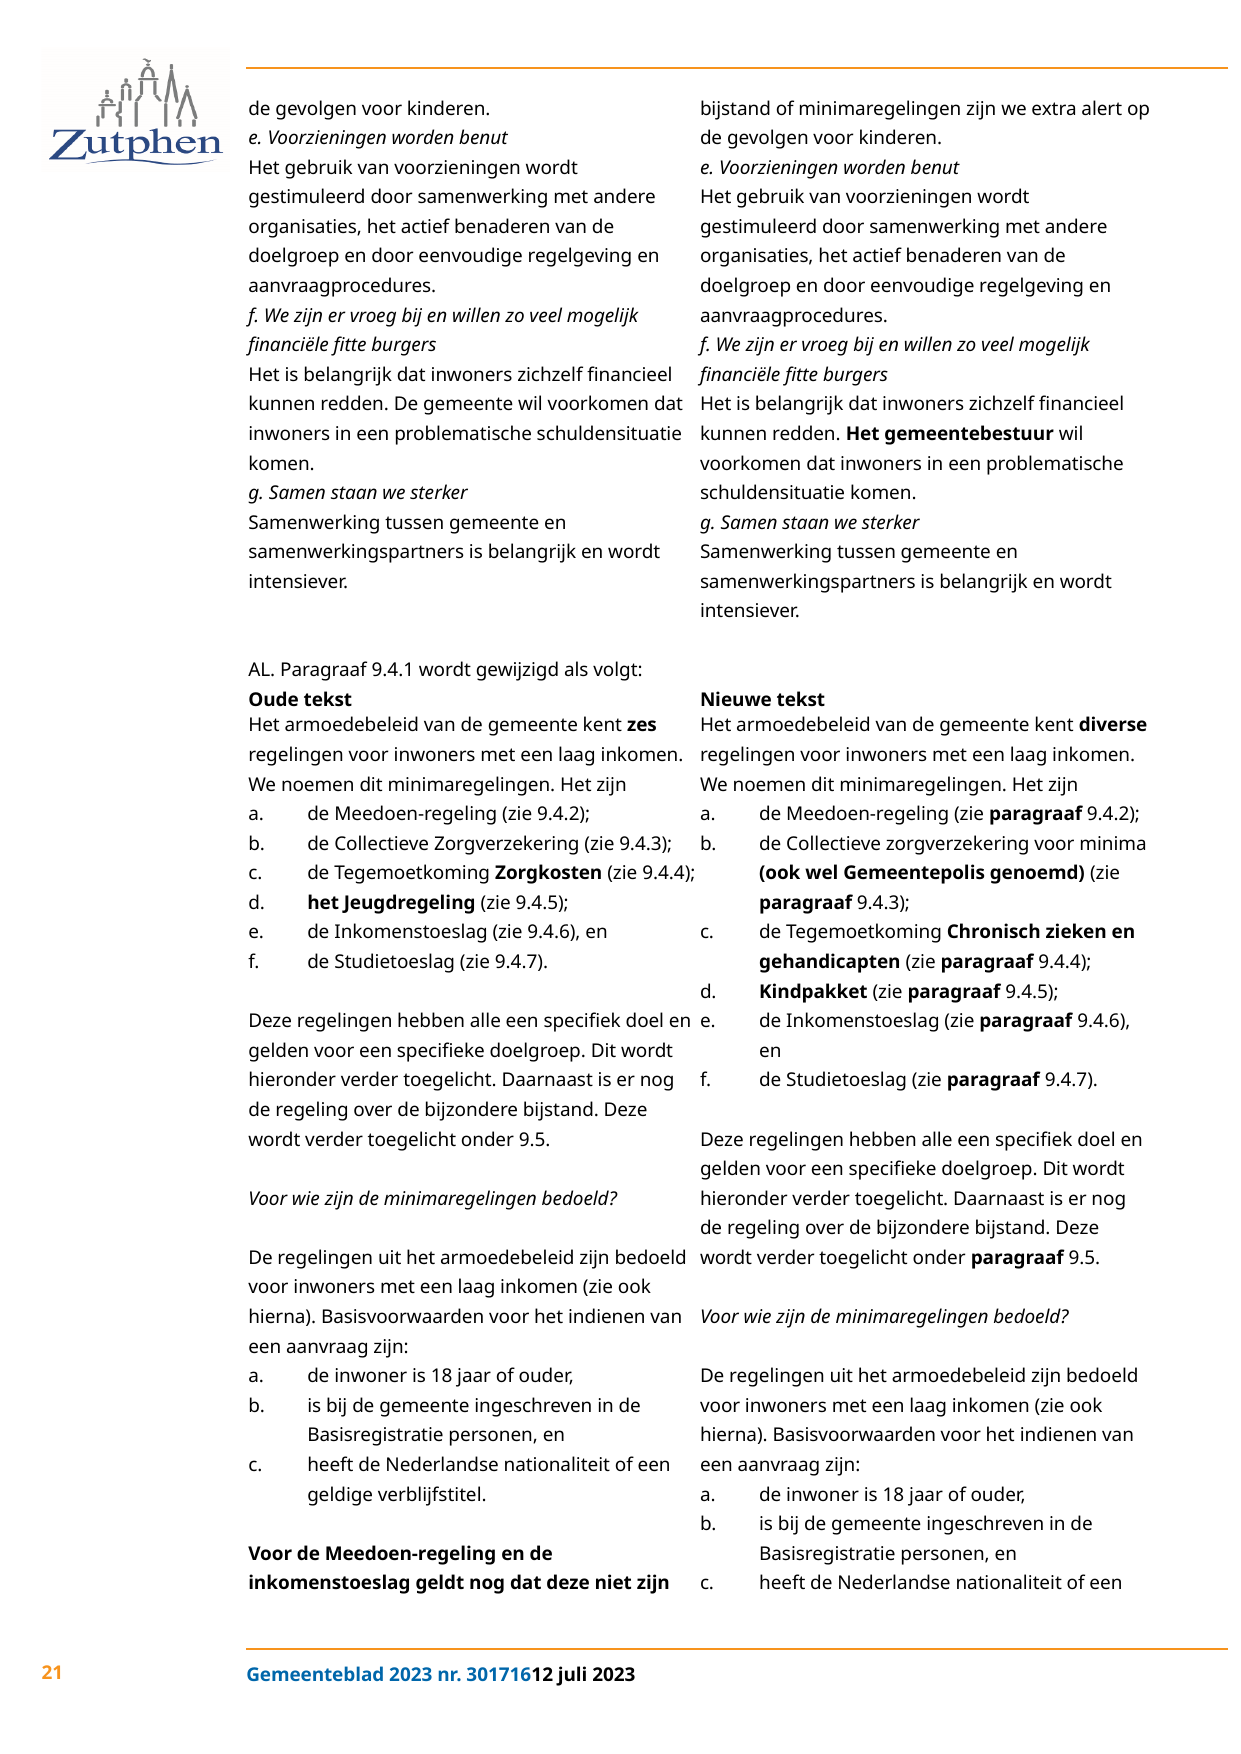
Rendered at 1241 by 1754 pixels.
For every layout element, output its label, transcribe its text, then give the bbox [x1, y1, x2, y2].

picture [41, 47, 231, 172]
table_cell bijstand of minimaregelingen zijn we extra alert op de gevolgen voor kinderen. e. Voorzieningen worden benut Het gebruik van voorzieningen wordt gestimuleerd door samenwerking met andere organisaties, het actief benaderen van de doelgroep en door eenvoudige regelgeving en aanvraagprocedures. f. We zijn er vroeg bij en willen zo veel mogelijk financiële fitte burgers Het is belangrijk dat inwoners zichzelf financieel kunnen redden. Het gemeentebestuur wil voorkomen dat inwoners in een problematische schuldensituatie komen. g. Samen staan we sterker Samenwerking tussen gemeente en samenwerkingspartners is belangrijk en wordt intensiever. [700, 95, 1152, 623]
text AL. Paragraaf 9.4.1 wordt gewijzigd als volgt: [248, 656, 1152, 682]
table_header Oude tekst [248, 686, 700, 712]
table_cell Het armoedebeleid van de gemeente kent diverse regelingen voor inwoners met een laag inkomen. We noemen dit minimaregelingen. Het zijn de Meedoen-regeling (zie paragraaf 9.4.2); de Collectieve zorgverzekering voor minima (ook wel Gemeentepolis genoemd) (zie paragraaf 9.4.3); de Tegemoetkoming Chronisch zieken en gehandicapten (zie paragraaf 9.4.4); Kindpakket (zie paragraaf 9.4.5); de Inkomenstoeslag (zie paragraaf 9.4.6), en de Studietoeslag (zie paragraaf 9.4.7). Deze regelingen hebben alle een specifiek doel en gelden voor een specifieke doelgroep. Dit wordt hieronder verder toegelicht. Daarnaast is er nog de regeling over de bijzondere bijstand. Deze wordt verder toegelicht onder paragraaf 9.5. Voor wie zijn de minimaregelingen bedoeld? De regelingen uit het armoedebeleid zijn bedoeld voor inwoners met een laag inkomen (zie ook hierna). Basisvoorwaarden voor het indienen van een aanvraag zijn: de inwoner is 18 jaar of ouder, is bij de gemeente ingeschreven in de Basisregistratie personen, en heeft de Nederlandse nationaliteit of een [700, 712, 1152, 1595]
table_cell de gevolgen voor kinderen. e. Voorzieningen worden benut Het gebruik van voorzieningen wordt gestimuleerd door samenwerking met andere organisaties, het actief benaderen van de doelgroep en door eenvoudige regelgeving en aanvraagprocedures. f. We zijn er vroeg bij en willen zo veel mogelijk financiële fitte burgers Het is belangrijk dat inwoners zichzelf financieel kunnen redden. De gemeente wil voorkomen dat inwoners in een problematische schuldensituatie komen. g. Samen staan we sterker Samenwerking tussen gemeente en samenwerkingspartners is belangrijk en wordt intensiever. [248, 95, 700, 623]
table_header Nieuwe tekst [700, 686, 1152, 712]
table_cell Het armoedebeleid van de gemeente kent zes regelingen voor inwoners met een laag inkomen. We noemen dit minimaregelingen. Het zijn de Meedoen-regeling (zie 9.4.2); de Collectieve Zorgverzekering (zie 9.4.3); de Tegemoetkoming Zorgkosten (zie 9.4.4); het Jeugdregeling (zie 9.4.5); de Inkomenstoeslag (zie 9.4.6), en de Studietoeslag (zie 9.4.7). Deze regelingen hebben alle een specifiek doel en gelden voor een specifieke doelgroep. Dit wordt hieronder verder toegelicht. Daarnaast is er nog de regeling over de bijzondere bijstand. Deze wordt verder toegelicht onder 9.5. Voor wie zijn de minimaregelingen bedoeld? De regelingen uit het armoedebeleid zijn bedoeld voor inwoners met een laag inkomen (zie ook hierna). Basisvoorwaarden voor het indienen van een aanvraag zijn: de inwoner is 18 jaar of ouder, is bij de gemeente ingeschreven in de Basisregistratie personen, en heeft de Nederlandse nationaliteit of een geldige verblijfstitel. Voor de Meedoen-regeling en de inkomenstoeslag geldt nog dat deze niet zijn [248, 712, 700, 1595]
